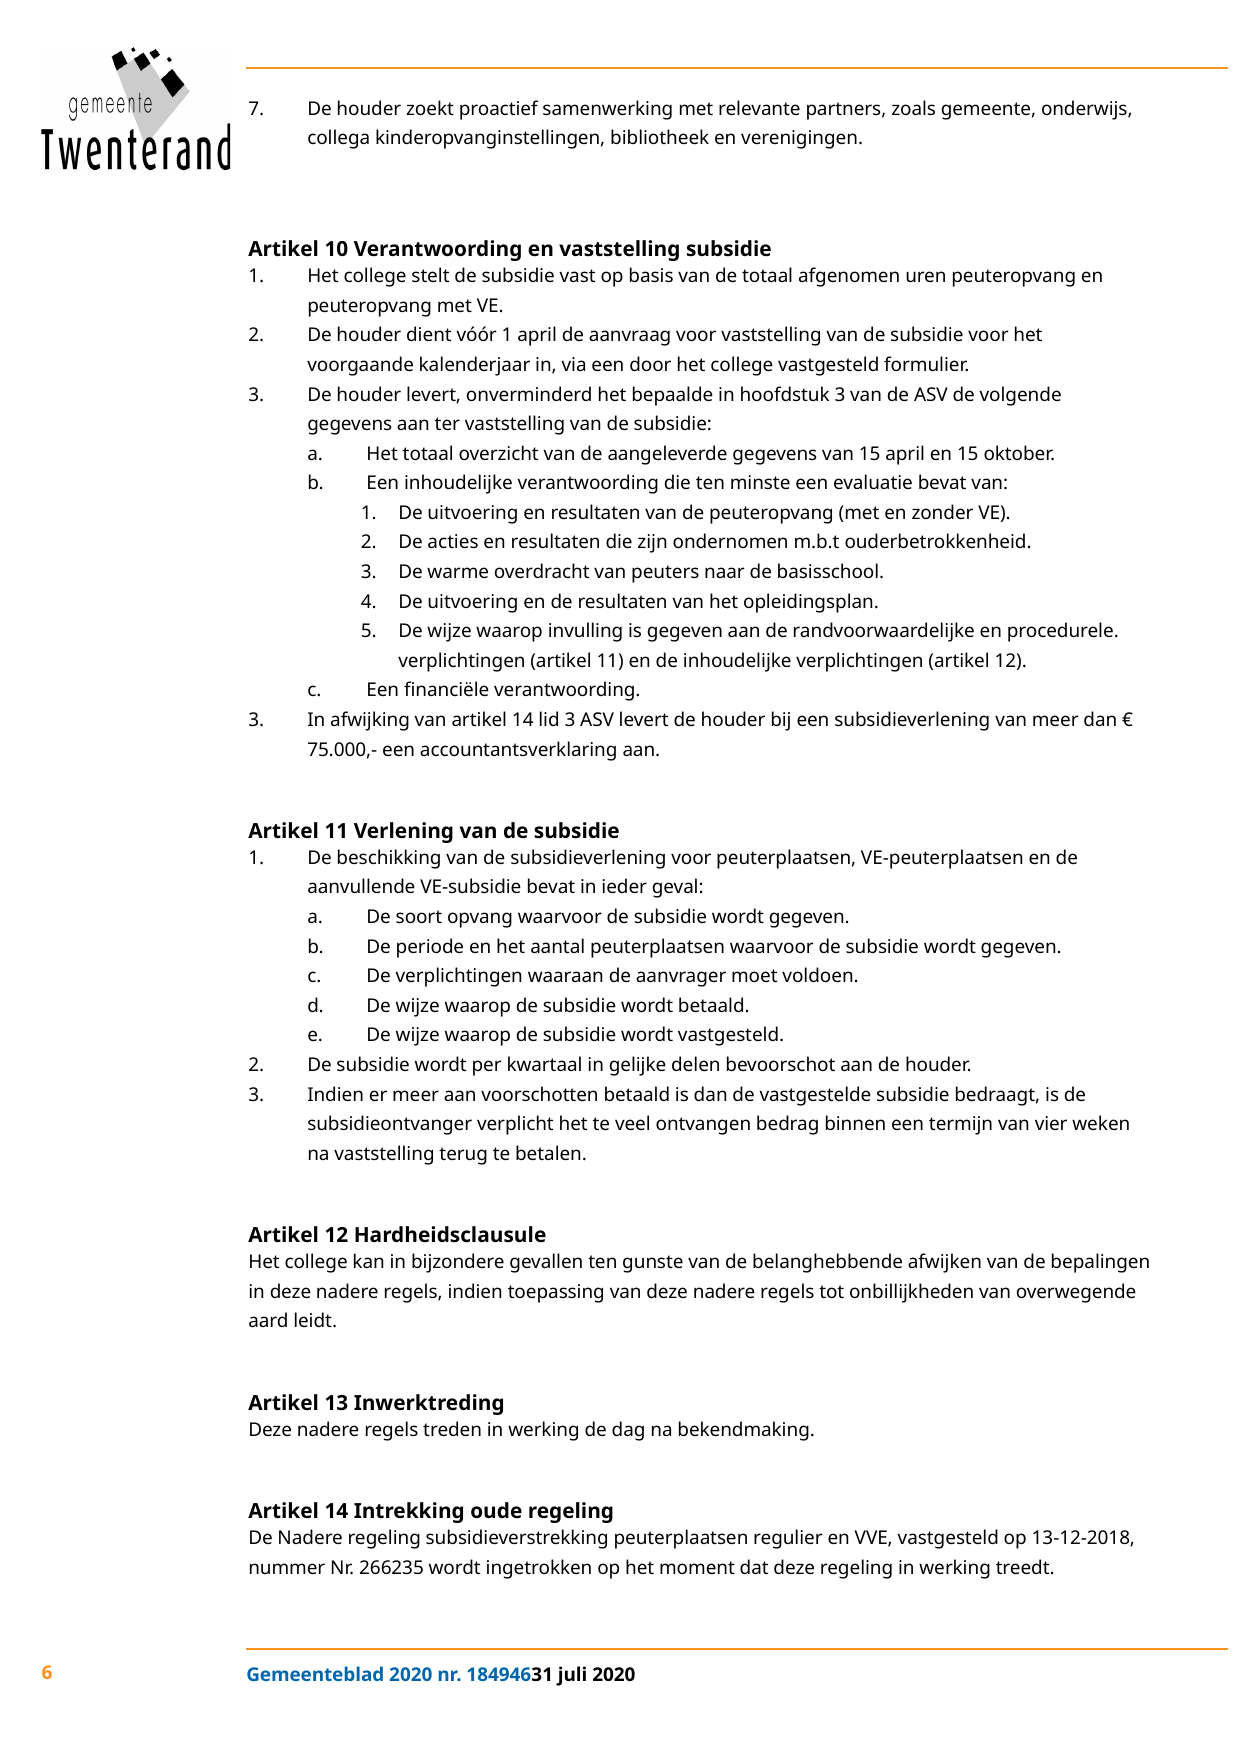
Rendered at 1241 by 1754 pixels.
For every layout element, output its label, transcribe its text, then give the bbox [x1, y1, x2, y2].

list De houder levert, onverminderd het bepaalde in hoofdstuk 3 van de ASV de volgende gegevens aan ter vaststelling van de subsidie: [248, 381, 1152, 436]
list Het totaal overzicht van de aangeleverde gegevens van 15 april en 15 oktober. [307, 440, 1152, 466]
text Artikel 12 Hardheidsclausule [248, 1220, 1152, 1248]
list Een financiële verantwoording. [307, 677, 1152, 702]
text De Nadere regeling subsidieverstrekking peuterplaatsen regulier en VVE, vastgesteld op 13-12-2018, nummer Nr. 266235 wordt ingetrokken op het moment dat deze regeling in werking treedt. [248, 1524, 1152, 1580]
text Het college kan in bijzondere gevallen ten gunste van de belanghebbende afwijken van de bepalingen in deze nadere regels, indien toepassing van deze nadere regels tot onbillijkheden van overwegende aard leidt. [248, 1248, 1152, 1333]
list Een inhoudelijke verantwoording die ten minste een evaluatie bevat van: [307, 469, 1152, 495]
text Deze nadere regels treden in werking de dag na bekendmaking. [248, 1416, 1152, 1442]
list In afwijking van artikel 14 lid 3 ASV levert de houder bij een subsidieverlening van meer dan € 75.000,- een accountantsverklaring aan. [248, 706, 1152, 761]
list De verplichtingen waaraan de aanvrager moet voldoen. [307, 962, 1152, 988]
list De houder dient vóór 1 april de aanvraag voor vaststelling van de subsidie voor het voorgaande kalenderjaar in, via een door het college vastgesteld formulier. [248, 322, 1152, 377]
list Indien er meer aan voorschotten betaald is dan de vastgestelde subsidie bedraagt, is de subsidieontvanger verplicht het te veel ontvangen bedrag binnen een termijn van vier weken na vaststelling terug te betalen. [248, 1081, 1152, 1166]
list De beschikking van de subsidieverlening voor peuterplaatsen, VE-peuterplaatsen en de aanvullende VE-subsidie bevat in ieder geval: [248, 844, 1152, 899]
text Artikel 14 Intrekking oude regeling [248, 1496, 1152, 1524]
list De wijze waarop invulling is gegeven aan de randvoorwaardelijke en procedurele. verplichtingen (artikel 11) en de inhoudelijke verplichtingen (artikel 12). [361, 617, 1152, 673]
text Artikel 13 Inwerktreding [248, 1388, 1152, 1416]
list De acties en resultaten die zijn ondernomen m.b.t ouderbetrokkenheid. [361, 529, 1152, 554]
list Het college stelt de subsidie vast op basis van de totaal afgenomen uren peuteropvang en peuteropvang met VE. [248, 262, 1152, 318]
list De soort opvang waarvoor de subsidie wordt gegeven. [307, 903, 1152, 929]
list De uitvoering en de resultaten van het opleidingsplan. [361, 588, 1152, 613]
list De houder zoekt proactief samenwerking met relevante partners, zoals gemeente, onderwijs, collega kinderopvanginstellingen, bibliotheek en verenigingen. [248, 95, 1152, 150]
list De wijze waarop de subsidie wordt betaald. [307, 992, 1152, 1018]
text Artikel 11 Verlening van de subsidie [248, 816, 1152, 844]
list De warme overdracht van peuters naar de basisschool. [361, 558, 1152, 584]
text Artikel 10 Verantwoording en vaststelling subsidie [248, 234, 1152, 262]
list De subsidie wordt per kwartaal in gelijke delen bevoorschot aan de houder. [248, 1051, 1152, 1077]
list De wijze waarop de subsidie wordt vastgesteld. [307, 1022, 1152, 1047]
picture [41, 47, 231, 172]
list De periode en het aantal peuterplaatsen waarvoor de subsidie wordt gegeven. [307, 933, 1152, 959]
list De uitvoering en resultaten van de peuteropvang (met en zonder VE). [361, 499, 1152, 525]
